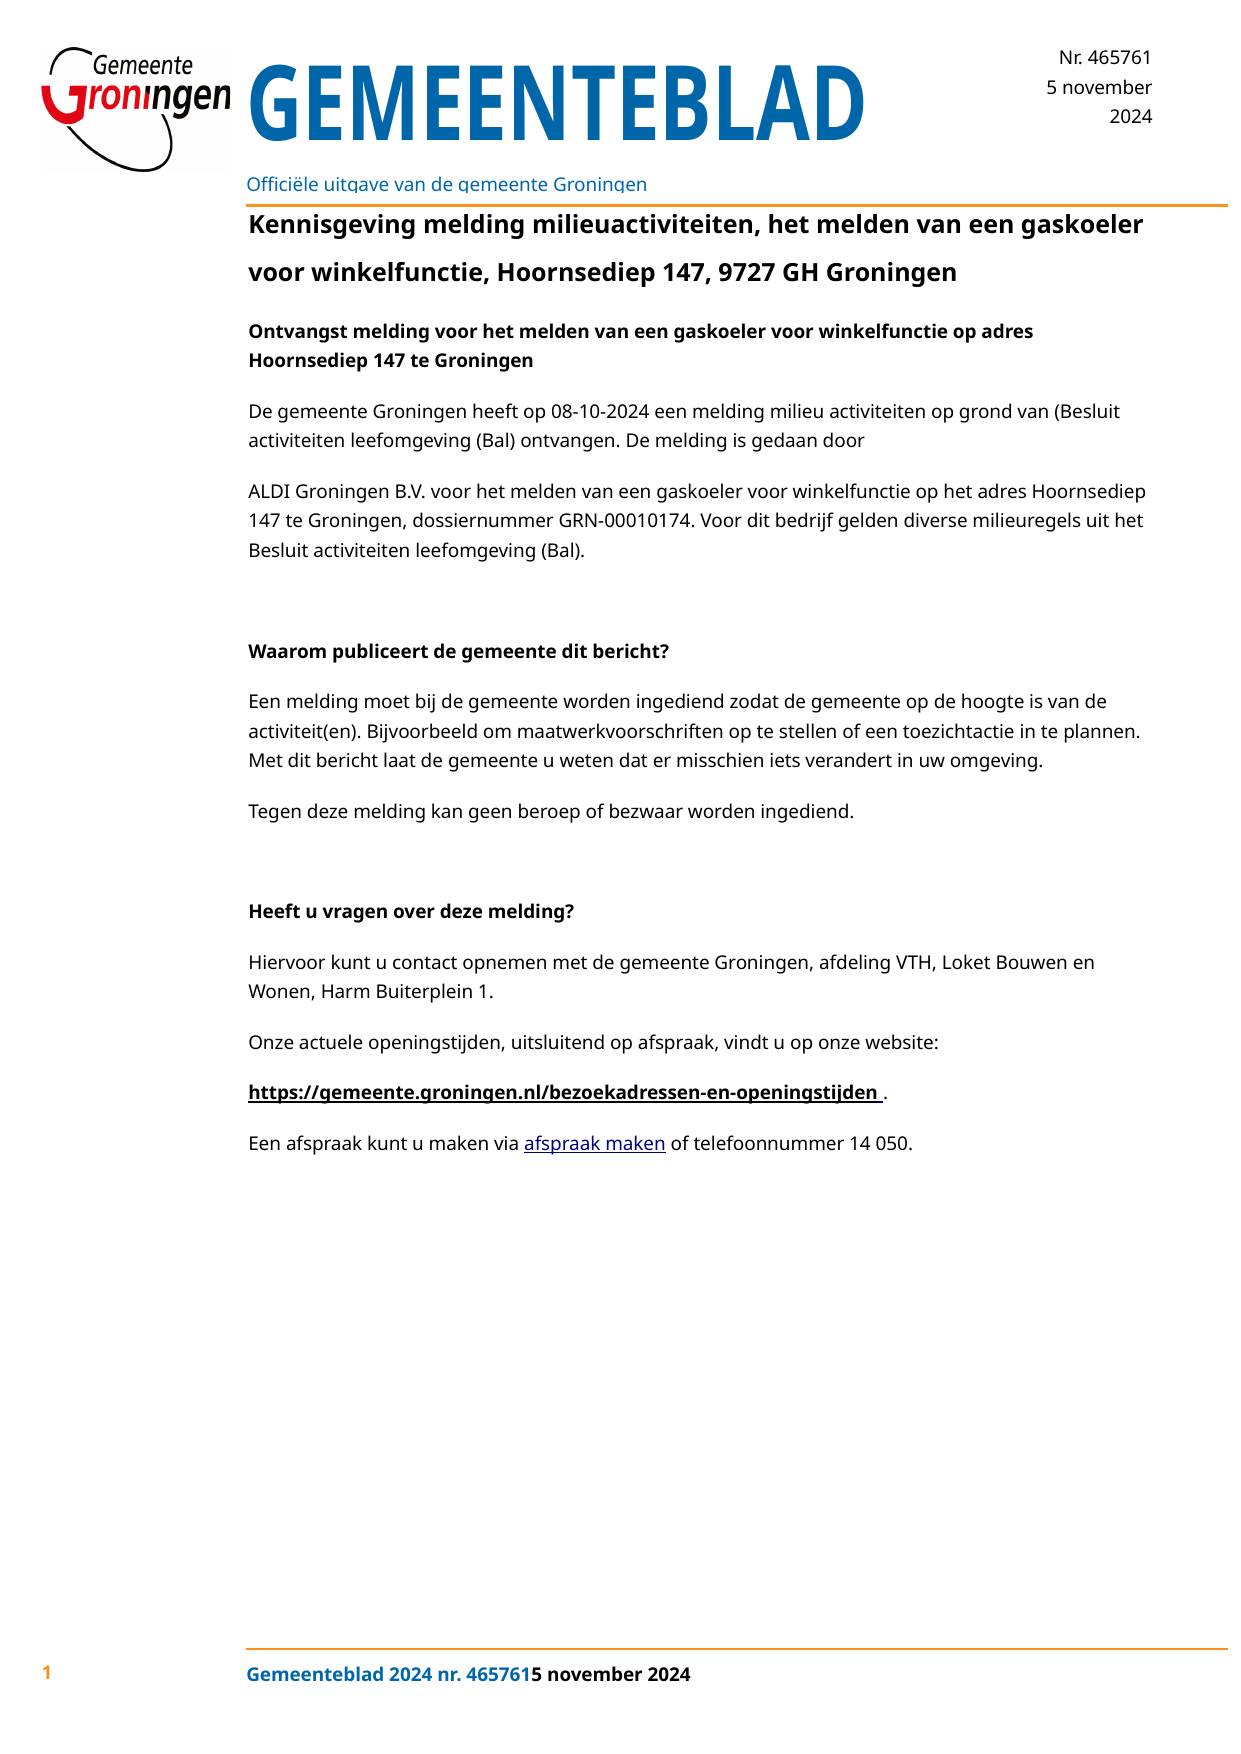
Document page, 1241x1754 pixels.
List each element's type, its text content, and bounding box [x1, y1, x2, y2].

text Hiervoor kunt u contact opnemen met de gemeente Groningen, afdeling VTH, Loket Bouwen en Wonen, Harm Buiterplein 1. [248, 949, 1152, 1004]
text Ontvangst melding voor het melden van een gaskoeler voor winkelfunctie op adres Hoornsediep 147 te Groningen [248, 318, 1152, 373]
text Een afspraak kunt u maken via afspraak maken of telefoonnummer 14 050. [248, 1130, 1152, 1156]
text Onze actuele openingstijden, uitsluitend op afspraak, vindt u op onze website: [248, 1029, 1152, 1055]
text Waarom publiceert de gemeente dit bericht? [248, 638, 1152, 664]
text De gemeente Groningen heeft op 08-10-2024 een melding milieu activiteiten op grond van (Besluit activiteiten leefomgeving (Bal) ontvangen. De melding is gedaan door [248, 398, 1152, 453]
text Heeft u vragen over deze melding? [248, 899, 1152, 924]
text Een melding moet bij de gemeente worden ingediend zodat de gemeente op de hoogte is van de activiteit(en). Bijvoorbeeld om maatwerkvoorschriften op te stellen of een toezichtactie in te plannen. Met dit bericht laat de gemeente u weten dat er misschien iets verandert in uw omgeving. [248, 688, 1152, 773]
picture [41, 47, 231, 172]
text https://gemeente.groningen.nl/bezoekadressen-en-openingstijden . [248, 1079, 1152, 1105]
text Kennisgeving melding milieuactiviteiten, het melden van een gaskoeler voor winkelfunctie, Hoornsediep 147, 9727 GH Groningen [248, 207, 1152, 288]
text Tegen deze melding kan geen beroep of bezwaar worden ingediend. [248, 798, 1152, 824]
text ALDI Groningen B.V. voor het melden van een gaskoeler voor winkelfunctie op het adres Hoornsediep 147 te Groningen, dossiernummer GRN-00010174. Voor dit bedrijf gelden diverse milieuregels uit het Besluit activiteiten leefomgeving (Bal). [248, 478, 1152, 563]
